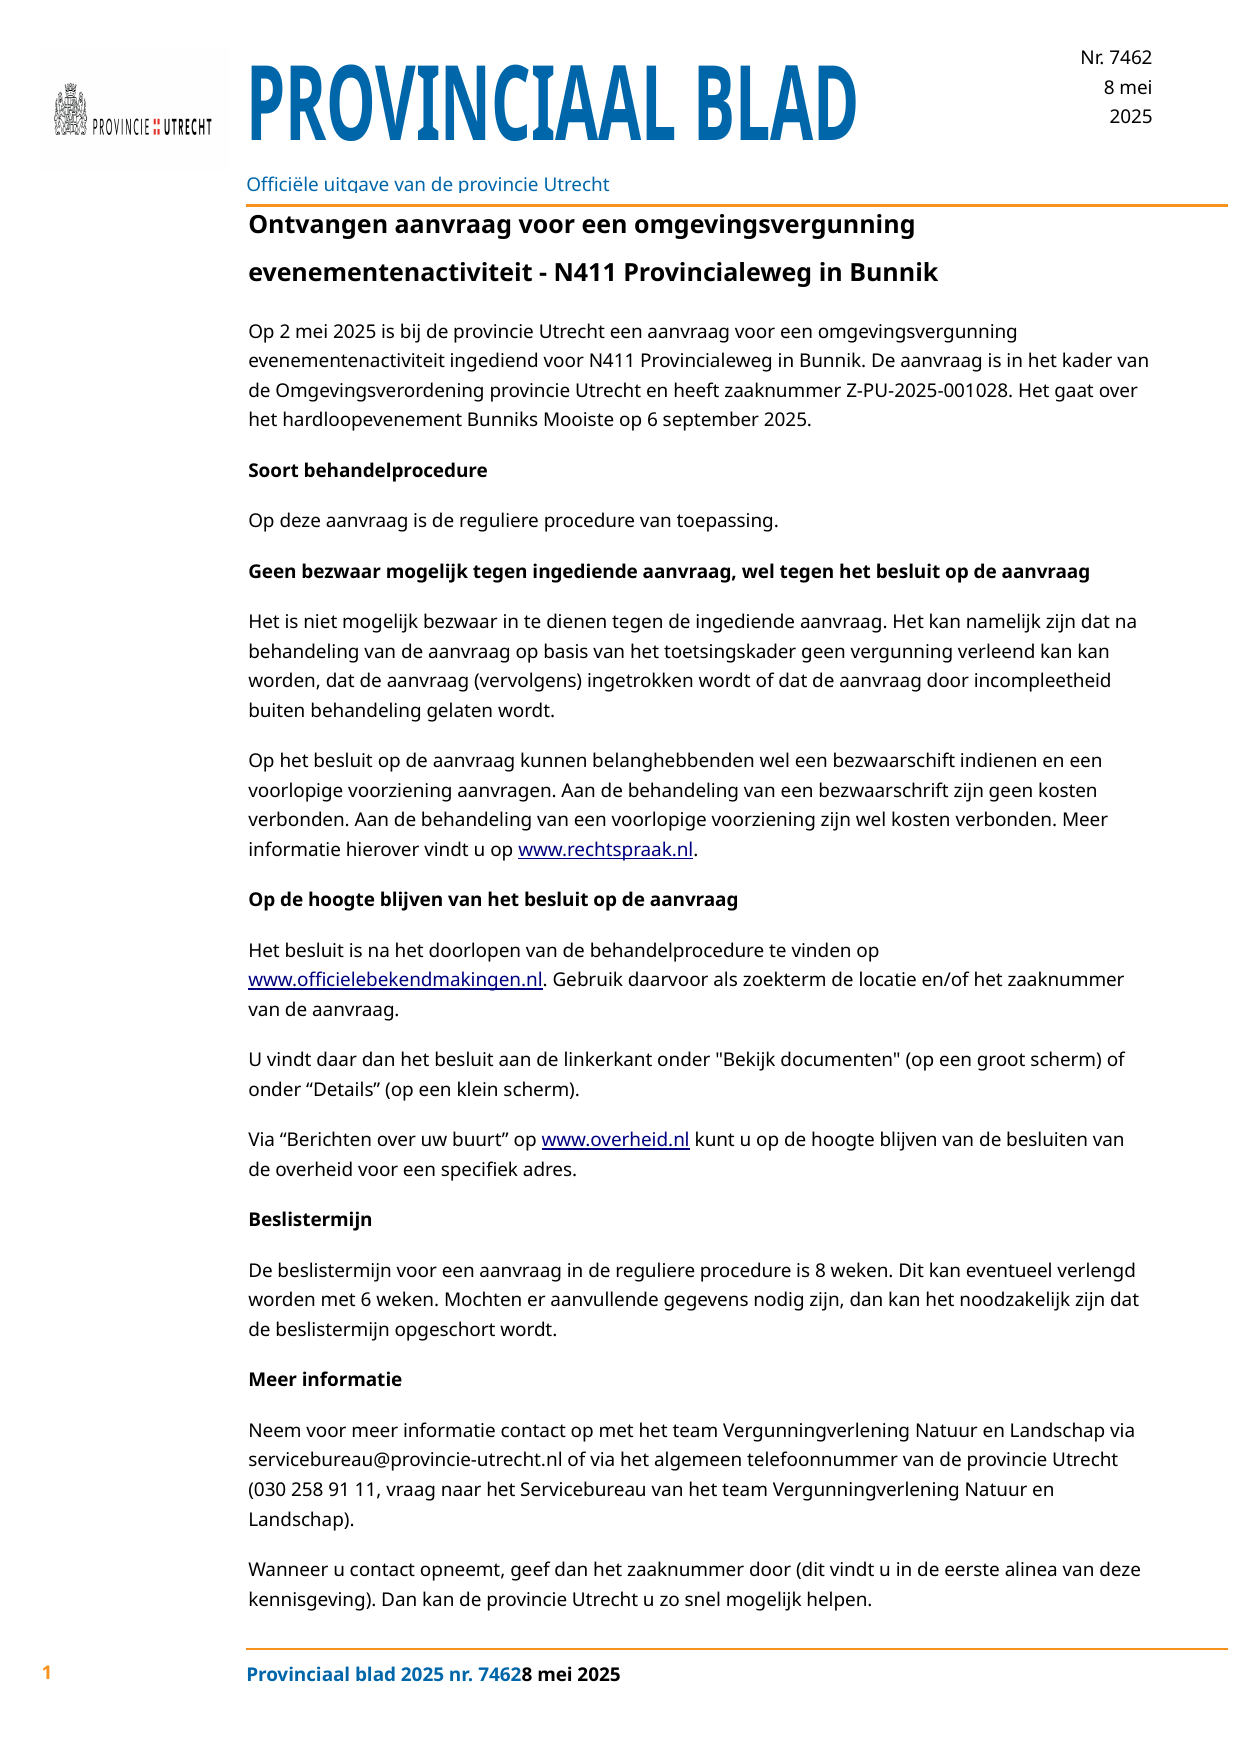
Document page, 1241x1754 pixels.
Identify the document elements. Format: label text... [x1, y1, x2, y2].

text Ontvangen aanvraag voor een omgevingsvergunning evenementenactiviteit - N411 Provincialeweg in Bunnik [248, 207, 1152, 288]
text Soort behandelprocedure [248, 457, 1152, 483]
text Neem voor meer informatie contact op met het team Vergunningverlening Natuur en Landschap via servicebureau@provincie-utrecht.nl of via het algemeen telefoonnummer van de provincie Utrecht (030 258 91 11, vraag naar het Servicebureau van het team Vergunningverlening Natuur en Landschap). [248, 1417, 1152, 1532]
picture [41, 47, 231, 172]
text De beslistermijn voor een aanvraag in de reguliere procedure is 8 weken. Dit kan eventueel verlengd worden met 6 weken. Mochten er aanvullende gegevens nodig zijn, dan kan het noodzakelijk zijn dat de beslistermijn opgeschort wordt. [248, 1257, 1152, 1342]
text Meer informatie [248, 1367, 1152, 1392]
text Via “Berichten over uw buurt” op www.overheid.nl kunt u op de hoogte blijven van de besluiten van de overheid voor een specifiek adres. [248, 1127, 1152, 1182]
text U vindt daar dan het besluit aan de linkerkant onder "Bekijk documenten" (op een groot scherm) of onder “Details” (op een klein scherm). [248, 1047, 1152, 1102]
text Op het besluit op de aanvraag kunnen belanghebbenden wel een bezwaarschift indienen en een voorlopige voorziening aanvragen. Aan de behandeling van een bezwaarschrift zijn geen kosten verbonden. Aan de behandeling van een voorlopige voorziening zijn wel kosten verbonden. Meer informatie hierover vindt u op www.rechtspraak.nl. [248, 747, 1152, 862]
text Beslistermijn [248, 1207, 1152, 1232]
text Geen bezwaar mogelijk tegen ingediende aanvraag, wel tegen het besluit op de aanvraag [248, 558, 1152, 584]
text Wanneer u contact opneemt, geef dan het zaaknummer door (dit vindt u in de eerste alinea van deze kennisgeving). Dan kan de provincie Utrecht u zo snel mogelijk helpen. [248, 1556, 1152, 1612]
text Het besluit is na het doorlopen van de behandelprocedure te vinden op www.officielebekendmakingen.nl. Gebruik daarvoor als zoekterm de locatie en/of het zaaknummer van de aanvraag. [248, 937, 1152, 1022]
text Het is niet mogelijk bezwaar in te dienen tegen de ingediende aanvraag. Het kan namelijk zijn dat na behandeling van de aanvraag op basis van het toetsingskader geen vergunning verleend kan kan worden, dat de aanvraag (vervolgens) ingetrokken wordt of dat de aanvraag door incompleetheid buiten behandeling gelaten wordt. [248, 608, 1152, 723]
text Op deze aanvraag is de reguliere procedure van toepassing. [248, 507, 1152, 533]
text Op de hoogte blijven van het besluit op de aanvraag [248, 887, 1152, 912]
text Op 2 mei 2025 is bij de provincie Utrecht een aanvraag voor een omgevingsvergunning evenementenactiviteit ingediend voor N411 Provincialeweg in Bunnik. De aanvraag is in het kader van de Omgevingsverordening provincie Utrecht en heeft zaaknummer Z-PU-2025-001028. Het gaat over het hardloopevenement Bunniks Mooiste op 6 september 2025. [248, 318, 1152, 432]
